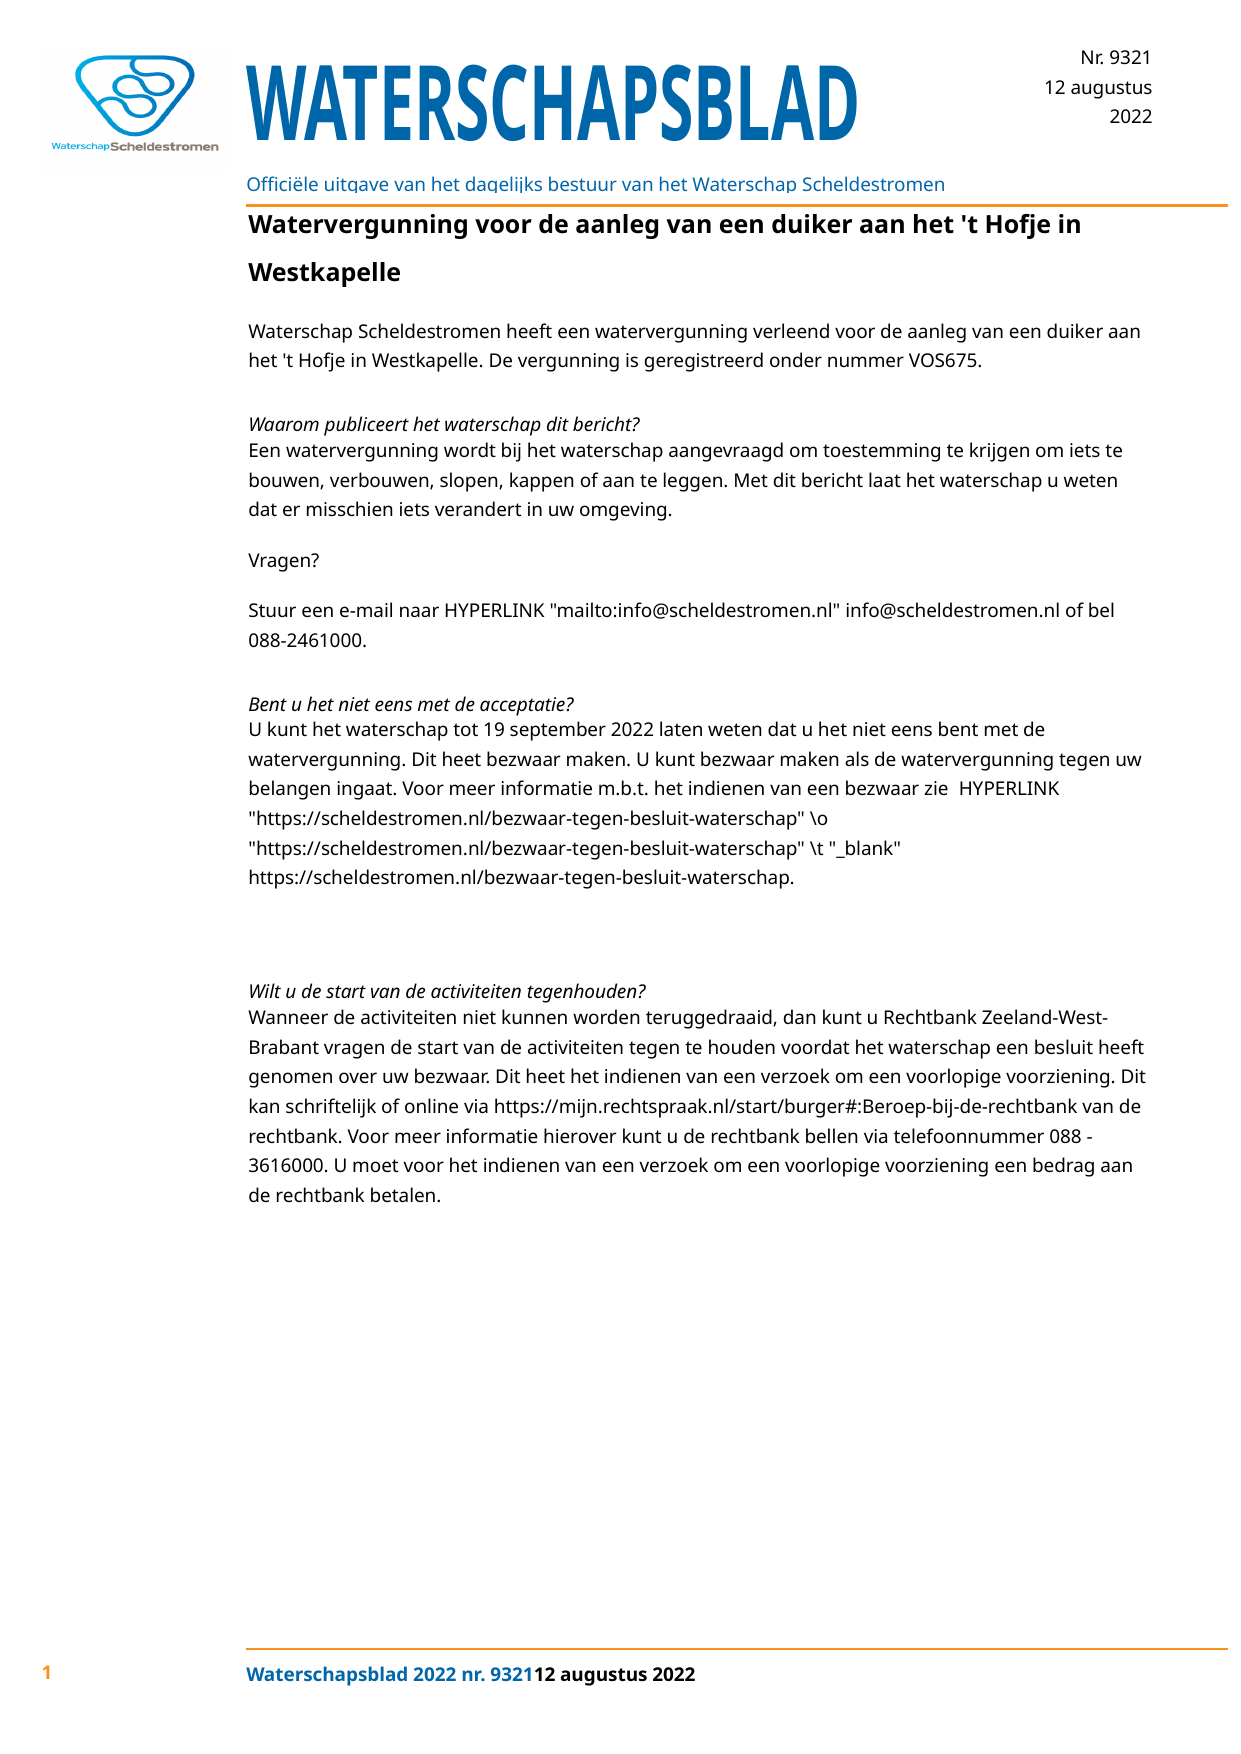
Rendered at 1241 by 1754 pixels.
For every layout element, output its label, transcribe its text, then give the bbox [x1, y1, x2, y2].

text Waterschap Scheldestromen heeft een watervergunning verleend voor de aanleg van een duiker aan het 't Hofje in Westkapelle. De vergunning is geregistreerd onder nummer VOS675. [248, 318, 1152, 373]
picture [41, 47, 231, 172]
text U kunt het waterschap tot 19 september 2022 laten weten dat u het niet eens bent met de watervergunning. Dit heet bezwaar maken. U kunt bezwaar maken als de watervergunning tegen uw belangen ingaat. Voor meer informatie m.b.t. het indienen van een bezwaar zie HYPERLINK "https://scheldestromen.nl/bezwaar-tegen-besluit-waterschap" \o "https://scheldestromen.nl/bezwaar-tegen-besluit-waterschap" \t "_blank" https://scheldestromen.nl/bezwaar-tegen-besluit-waterschap. [248, 716, 1152, 890]
text Waarom publiceert het waterschap dit bericht? [248, 411, 1152, 437]
text Bent u het niet eens met de acceptatie? [248, 691, 1152, 716]
text Wanneer de activiteiten niet kunnen worden teruggedraaid, dan kunt u Rechtbank Zeeland-West-Brabant vragen de start van de activiteiten tegen te houden voordat het waterschap een besluit heeft genomen over uw bezwaar. Dit heet het indienen van een verzoek om een voorlopige voorziening. Dit kan schriftelijk of online via https://mijn.rechtspraak.nl/start/burger#:Beroep-bij-de-rechtbank van de rechtbank. Voor meer informatie hierover kunt u de rechtbank bellen via telefoonnummer 088 - 3616000. U moet voor het indienen van een verzoek om een voorlopige voorziening een bedrag aan de rechtbank betalen. [248, 1004, 1152, 1208]
text Een watervergunning wordt bij het waterschap aangevraagd om toestemming te krijgen om iets te bouwen, verbouwen, slopen, kappen of aan te leggen. Met dit bericht laat het waterschap u weten dat er misschien iets verandert in uw omgeving. [248, 437, 1152, 522]
text Wilt u de start van de activiteiten tegenhouden? [248, 979, 1152, 1004]
text Watervergunning voor de aanleg van een duiker aan het 't Hofje in Westkapelle [248, 207, 1152, 288]
text Stuur een e-mail naar HYPERLINK "mailto:info@scheldestromen.nl" info@scheldestromen.nl of bel 088-2461000. [248, 597, 1152, 652]
text Vragen? [248, 547, 1152, 572]
